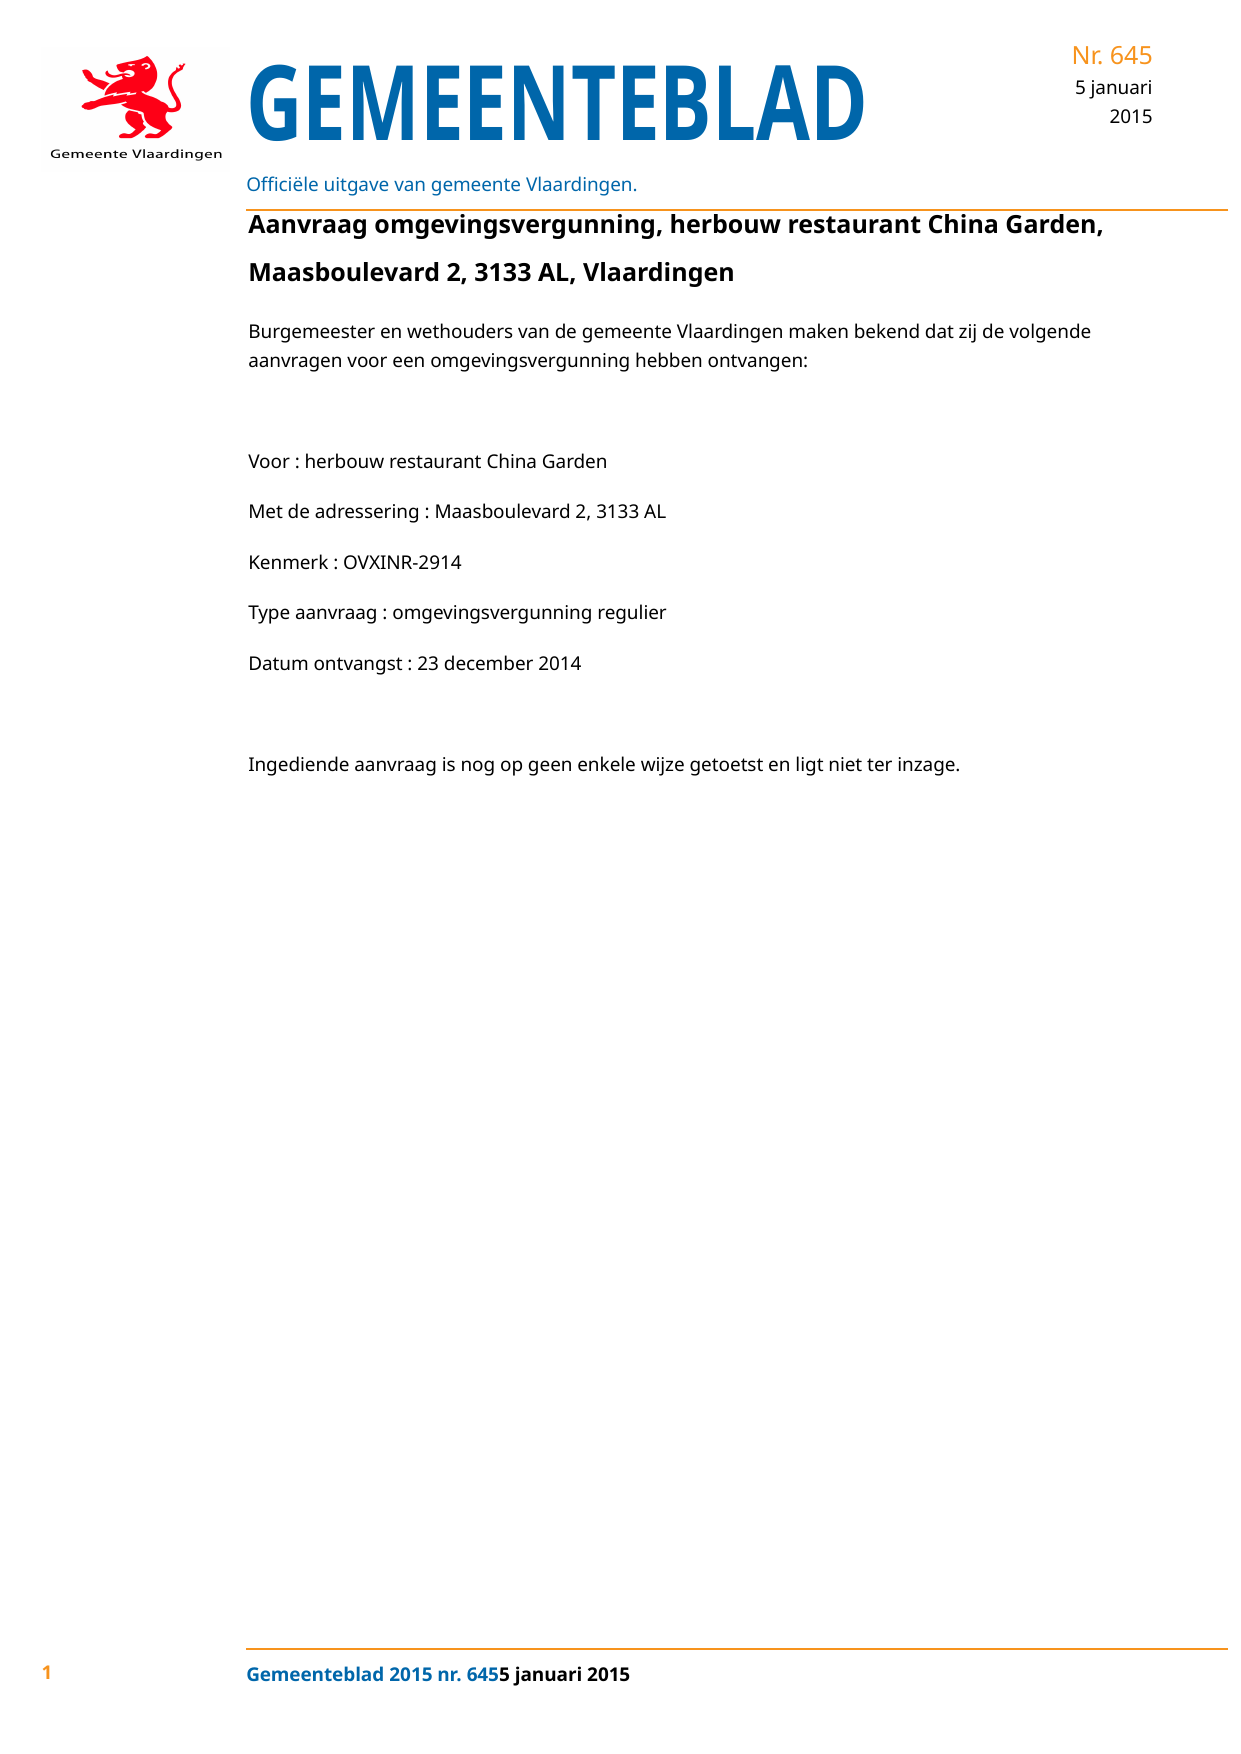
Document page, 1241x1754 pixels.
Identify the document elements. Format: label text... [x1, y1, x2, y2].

text Ingediende aanvraag is nog op geen enkele wijze getoetst en ligt niet ter inzage. [248, 751, 1152, 777]
picture [41, 47, 231, 172]
text Kenmerk : OVXINR-2914 [248, 549, 1152, 575]
text Voor : herbouw restaurant China Garden [248, 448, 1152, 474]
text Aanvraag omgevingsvergunning, herbouw restaurant China Garden, Maasboulevard 2, 3133 AL, Vlaardingen [248, 211, 1152, 288]
text Met de adressering : Maasboulevard 2, 3133 AL [248, 499, 1152, 524]
text Datum ontvangst : 23 december 2014 [248, 650, 1152, 676]
text Burgemeester en wethouders van de gemeente Vlaardingen maken bekend dat zij de volgende aanvragen voor een omgevingsvergunning hebben ontvangen: [248, 318, 1152, 373]
text Type aanvraag : omgevingsvergunning regulier [248, 599, 1152, 625]
